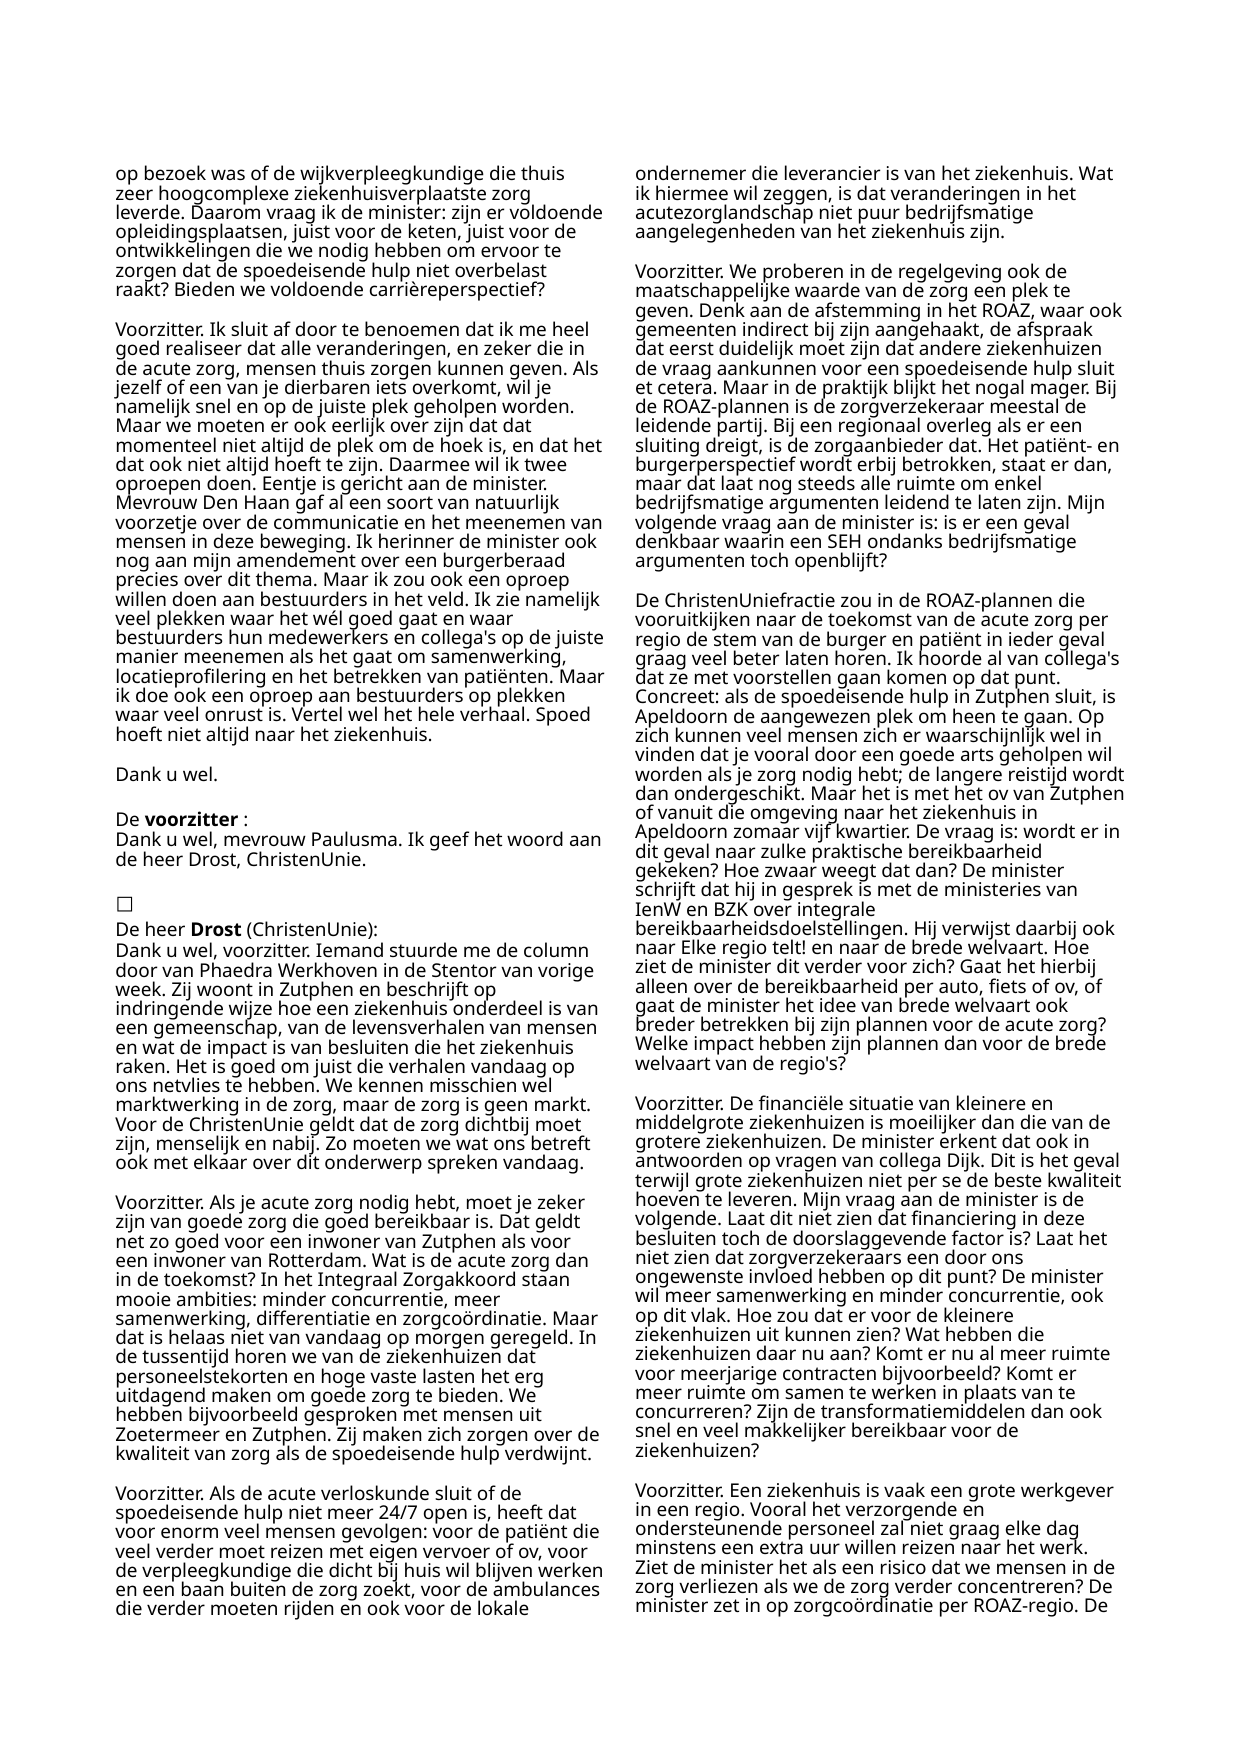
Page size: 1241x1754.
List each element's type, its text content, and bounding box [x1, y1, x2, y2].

text Voorzitter. Ik sluit af door te benoemen dat ik me heel goed realiseer dat alle veranderingen, en zeker die in de acute zorg, mensen thuis zorgen kunnen geven. Als jezelf of een van je dierbaren iets overkomt, wil je namelijk snel en op de juiste plek geholpen worden. Maar we moeten er ook eerlijk over zijn dat dat momenteel niet altijd de plek om de hoek is, en dat het dat ook niet altijd hoeft te zijn. Daarmee wil ik twee oproepen doen. Eentje is gericht aan de minister. Mevrouw Den Haan gaf al een soort van natuurlijk voorzetje over de communicatie en het meenemen van mensen in deze beweging. Ik herinner de minister ook nog aan mijn amendement over een burgerberaad precies over dit thema. Maar ik zou ook een oproep willen doen aan bestuurders in het veld. Ik zie namelijk veel plekken waar het wél goed gaat en waar bestuurders hun medewerkers en collega's op de juiste manier meenemen als het gaat om samenwerking, locatieprofilering en het betrekken van patiënten. Maar ik doe ook een oproep aan bestuurders op plekken waar veel onrust is. Vertel wel het hele verhaal. Spoed hoeft niet altijd naar het ziekenhuis. [115, 321, 605, 745]
text Voorzitter. Als je acute zorg nodig hebt, moet je zeker zijn van goede zorg die goed bereikbaar is. Dat geldt net zo goed voor een inwoner van Zutphen als voor een inwoner van Rotterdam. Wat is de acute zorg dan in de toekomst? In het Integraal Zorgakkoord staan mooie ambities: minder concurrentie, meer samenwerking, differentiatie en zorgcoördinatie. Maar dat is helaas niet van vandaag op morgen geregeld. In de tussentijd horen we van de ziekenhuizen dat personeelstekorten en hoge vaste lasten het erg uitdagend maken om goede zorg te bieden. We hebben bijvoorbeeld gesproken met mensen uit Zoetermeer en Zutphen. Zij maken zich zorgen over de kwaliteit van zorg als de spoedeisende hulp verdwijnt. [115, 1194, 605, 1464]
text Voorzitter. Een ziekenhuis is vaak een grote werkgever in een regio. Vooral het verzorgende en ondersteunende personeel zal niet graag elke dag minstens een extra uur willen reizen naar het werk. Ziet de minister het als een risico dat we mensen in de zorg verliezen als we de zorg verder concentreren? De minister zet in op zorgcoördinatie per ROAZ-regio. De [635, 1482, 1125, 1616]
text Dank u wel, voorzitter. Iemand stuurde me de column door van Phaedra Werkhoven in de Stentor van vorige week. Zij woont in Zutphen en beschrijft op indringende wijze hoe een ziekenhuis onderdeel is van een gemeenschap, van de levensverhalen van mensen en wat de impact is van besluiten die het ziekenhuis raken. Het is goed om juist die verhalen vandaag op ons netvlies te hebben. We kennen misschien wel marktwerking in de zorg, maar de zorg is geen markt. Voor de ChristenUnie geldt dat de zorg dichtbij moet zijn, menselijk en nabij. Zo moeten we wat ons betreft ook met elkaar over dit onderwerp spreken vandaag. [115, 942, 605, 1173]
text ondernemer die leverancier is van het ziekenhuis. Wat ik hiermee wil zeggen, is dat veranderingen in het acutezorglandschap niet puur bedrijfsmatige aangelegenheden van het ziekenhuis zijn. [635, 165, 1125, 242]
text Dank u wel. [115, 766, 605, 785]
text op bezoek was of de wijkverpleegkundige die thuis zeer hoogcomplexe ziekenhuisverplaatste zorg leverde. Daarom vraag ik de minister: zijn er voldoende opleidingsplaatsen, juist voor de keten, juist voor de ontwikkelingen die we nodig hebben om ervoor te zorgen dat de spoedeisende hulp niet overbelast raakt? Bieden we voldoende carrièreperspectief? [115, 165, 605, 300]
text De ChristenUniefractie zou in de ROAZ-plannen die vooruitkijken naar de toekomst van de acute zorg per regio de stem van de burger en patiënt in ieder geval graag veel beter laten horen. Ik hoorde al van collega's dat ze met voorstellen gaan komen op dat punt. Concreet: als de spoedeisende hulp in Zutphen sluit, is Apeldoorn de aangewezen plek om heen te gaan. Op zich kunnen veel mensen zich er waarschijnlijk wel in vinden dat je vooral door een goede arts geholpen wil worden als je zorg nodig hebt; de langere reistijd wordt dan ondergeschikt. Maar het is met het ov van Zutphen of vanuit die omgeving naar het ziekenhuis in Apeldoorn zomaar vijf kwartier. De vraag is: wordt er in dit geval naar zulke praktische bereikbaarheid gekeken? Hoe zwaar weegt dat dan? De minister schrijft dat hij in gesprek is met de ministeries van IenW en BZK over integrale bereikbaarheidsdoelstellingen. Hij verwijst daarbij ook naar Elke regio telt! en naar de brede welvaart. Hoe ziet de minister dit verder voor zich? Gaat het hierbij alleen over de bereikbaarheid per auto, fiets of ov, of gaat de minister het idee van brede welvaart ook breder betrekken bij zijn plannen voor de acute zorg? Welke impact hebben zijn plannen dan voor de brede welvaart van de regio's? [635, 592, 1125, 1074]
text Dank u wel, mevrouw Paulusma. Ik geef het woord aan de heer Drost, ChristenUnie. [115, 831, 605, 870]
text De voorzitter : [115, 806, 605, 831]
text ⬜ [115, 891, 605, 917]
text Voorzitter. De financiële situatie van kleinere en middelgrote ziekenhuizen is moeilijker dan die van de grotere ziekenhuizen. De minister erkent dat ook in antwoorden op vragen van collega Dijk. Dit is het geval terwijl grote ziekenhuizen niet per se de beste kwaliteit hoeven te leveren. Mijn vraag aan de minister is de volgende. Laat dit niet zien dat financiering in deze besluiten toch de doorslaggevende factor is? Laat het niet zien dat zorgverzekeraars een door ons ongewenste invloed hebben op dit punt? De minister wil meer samenwerking en minder concurrentie, ook op dit vlak. Hoe zou dat er voor de kleinere ziekenhuizen uit kunnen zien? Wat hebben die ziekenhuizen daar nu aan? Komt er nu al meer ruimte voor meerjarige contracten bijvoorbeeld? Komt er meer ruimte om samen te werken in plaats van te concurreren? Zijn de transformatiemiddelen dan ook snel en veel makkelijker bereikbaar voor de ziekenhuizen? [635, 1095, 1125, 1461]
text Voorzitter. We proberen in de regelgeving ook de maatschappelijke waarde van de zorg een plek te geven. Denk aan de afstemming in het ROAZ, waar ook gemeenten indirect bij zijn aangehaakt, de afspraak dat eerst duidelijk moet zijn dat andere ziekenhuizen de vraag aankunnen voor een spoedeisende hulp sluit et cetera. Maar in de praktijk blijkt het nogal mager. Bij de ROAZ-plannen is de zorgverzekeraar meestal de leidende partij. Bij een regionaal overleg als er een sluiting dreigt, is de zorgaanbieder dat. Het patiënt- en burgerperspectief wordt erbij betrokken, staat er dan, maar dat laat nog steeds alle ruimte om enkel bedrijfsmatige argumenten leidend te laten zijn. Mijn volgende vraag aan de minister is: is er een geval denkbaar waarin een SEH ondanks bedrijfsmatige argumenten toch openblijft? [635, 263, 1125, 571]
text De heer Drost (ChristenUnie): [115, 917, 605, 942]
text Voorzitter. Als de acute verloskunde sluit of de spoedeisende hulp niet meer 24/7 open is, heeft dat voor enorm veel mensen gevolgen: voor de patiënt die veel verder moet reizen met eigen vervoer of ov, voor de verpleegkundige die dicht bij huis wil blijven werken en een baan buiten de zorg zoekt, voor de ambulances die verder moeten rijden en ook voor de lokale [115, 1485, 605, 1620]
